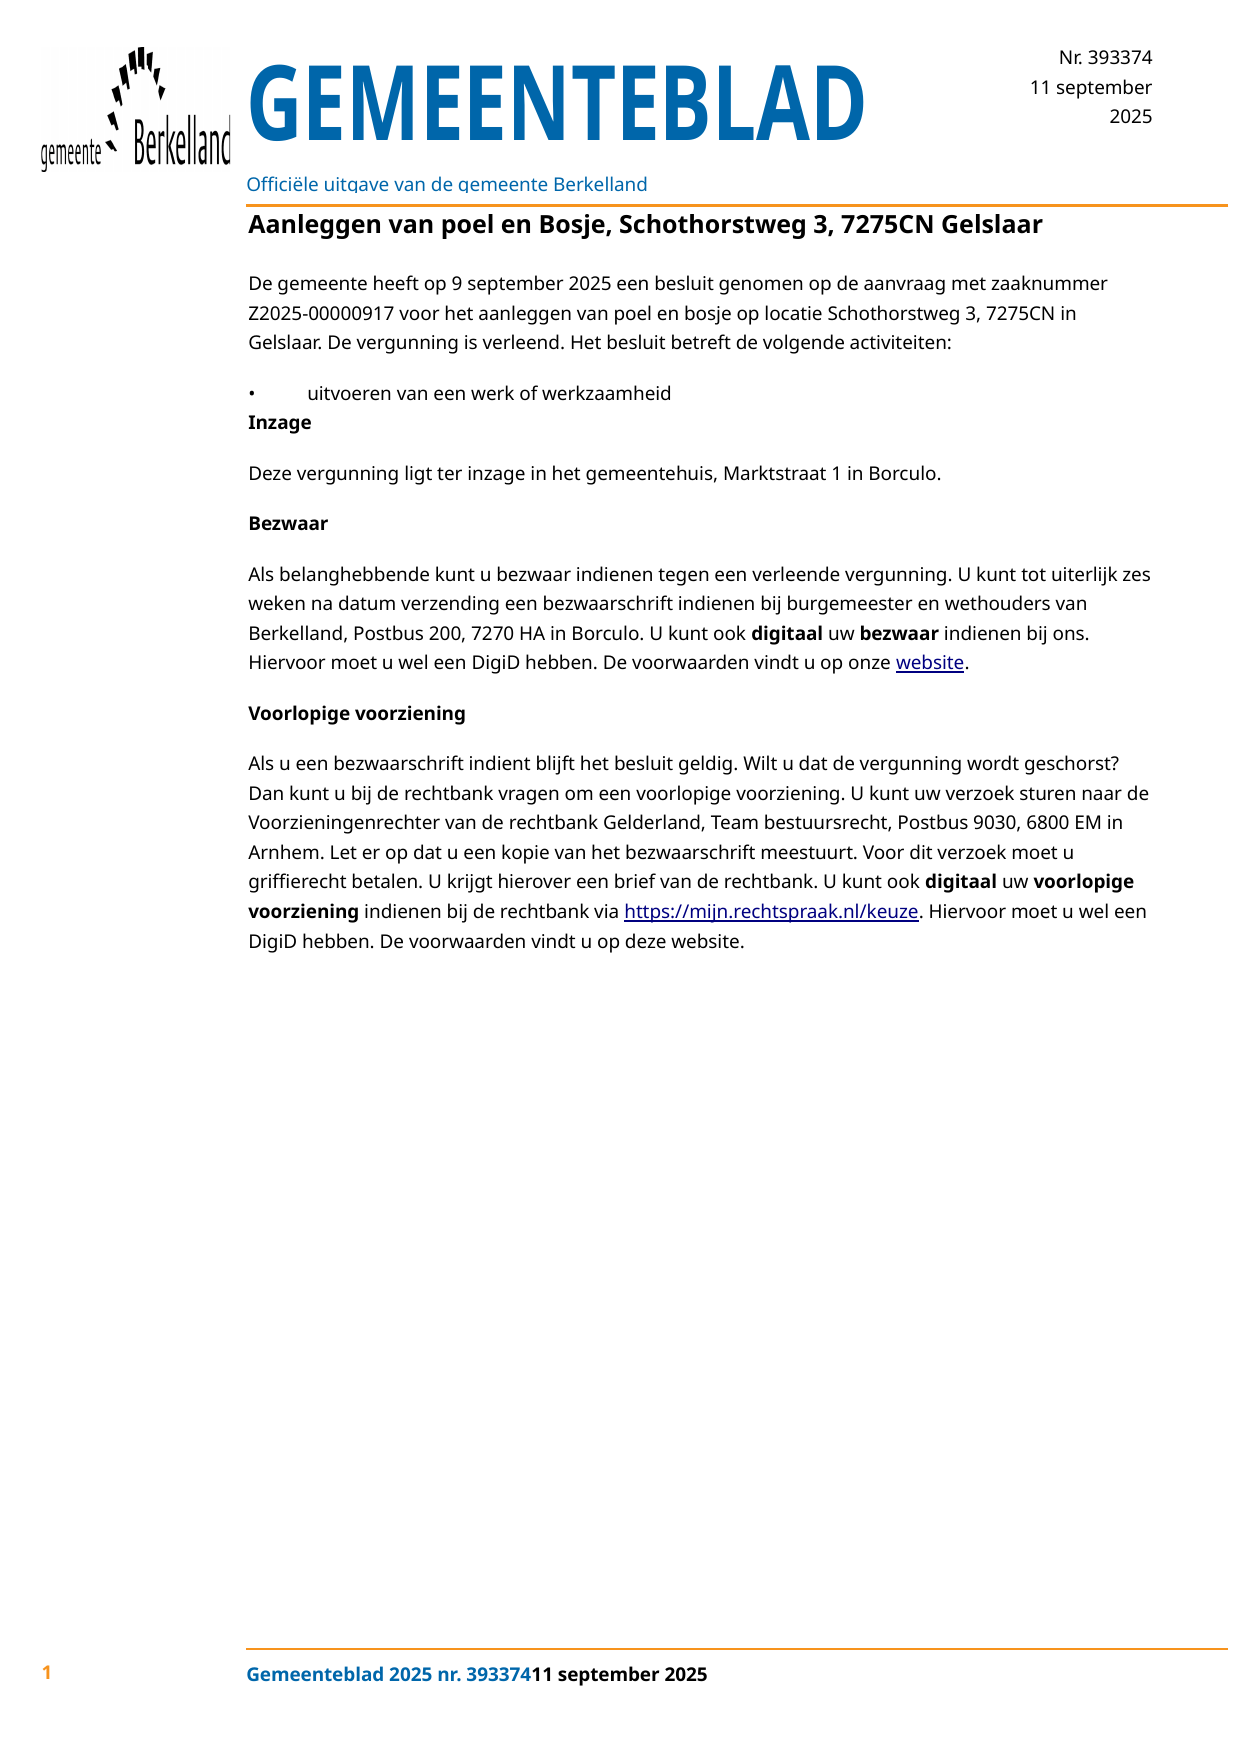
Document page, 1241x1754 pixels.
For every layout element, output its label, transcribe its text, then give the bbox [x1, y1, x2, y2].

text De gemeente heeft op 9 september 2025 een besluit genomen op de aanvraag met zaaknummer Z2025-00000917 voor het aanleggen van poel en bosje op locatie Schothorstweg 3, 7275CN in Gelslaar. De vergunning is verleend. Het besluit betreft de volgende activiteiten: [248, 270, 1152, 355]
text Deze vergunning ligt ter inzage in het gemeentehuis, Marktstraat 1 in Borculo. [248, 460, 1152, 486]
text Aanleggen van poel en Bosje, Schothorstweg 3, 7275CN Gelslaar [248, 207, 1152, 241]
list uitvoeren van een werk of werkzaamheid [248, 380, 1152, 406]
text Als belanghebbende kunt u bezwaar indienen tegen een verleende vergunning. U kunt tot uiterlijk zes weken na datum verzending een bezwaarschrift indienen bij burgemeester en wethouders van Berkelland, Postbus 200, 7270 HA in Borculo. U kunt ook digitaal uw bezwaar indienen bij ons. Hiervoor moet u wel een DigiD hebben. De voorwaarden vindt u op onze website. [248, 561, 1152, 675]
picture [41, 47, 231, 172]
text Inzage [248, 409, 1152, 435]
text Bezwaar [248, 510, 1152, 536]
text Voorlopige voorziening [248, 700, 1152, 726]
text Als u een bezwaarschrift indient blijft het besluit geldig. Wilt u dat de vergunning wordt geschorst? Dan kunt u bij de rechtbank vragen om een voorlopige voorziening. U kunt uw verzoek sturen naar de Voorzieningenrechter van de rechtbank Gelderland, Team bestuursrecht, Postbus 9030, 6800 EM in Arnhem. Let er op dat u een kopie van het bezwaarschrift meestuurt. Voor dit verzoek moet u griffierecht betalen. U krijgt hierover een brief van de rechtbank. U kunt ook digitaal uw voorlopige voorziening indienen bij de rechtbank via https://mijn.rechtspraak.nl/keuze. Hiervoor moet u wel een DigiD hebben. De voorwaarden vindt u op deze website. [248, 750, 1152, 953]
